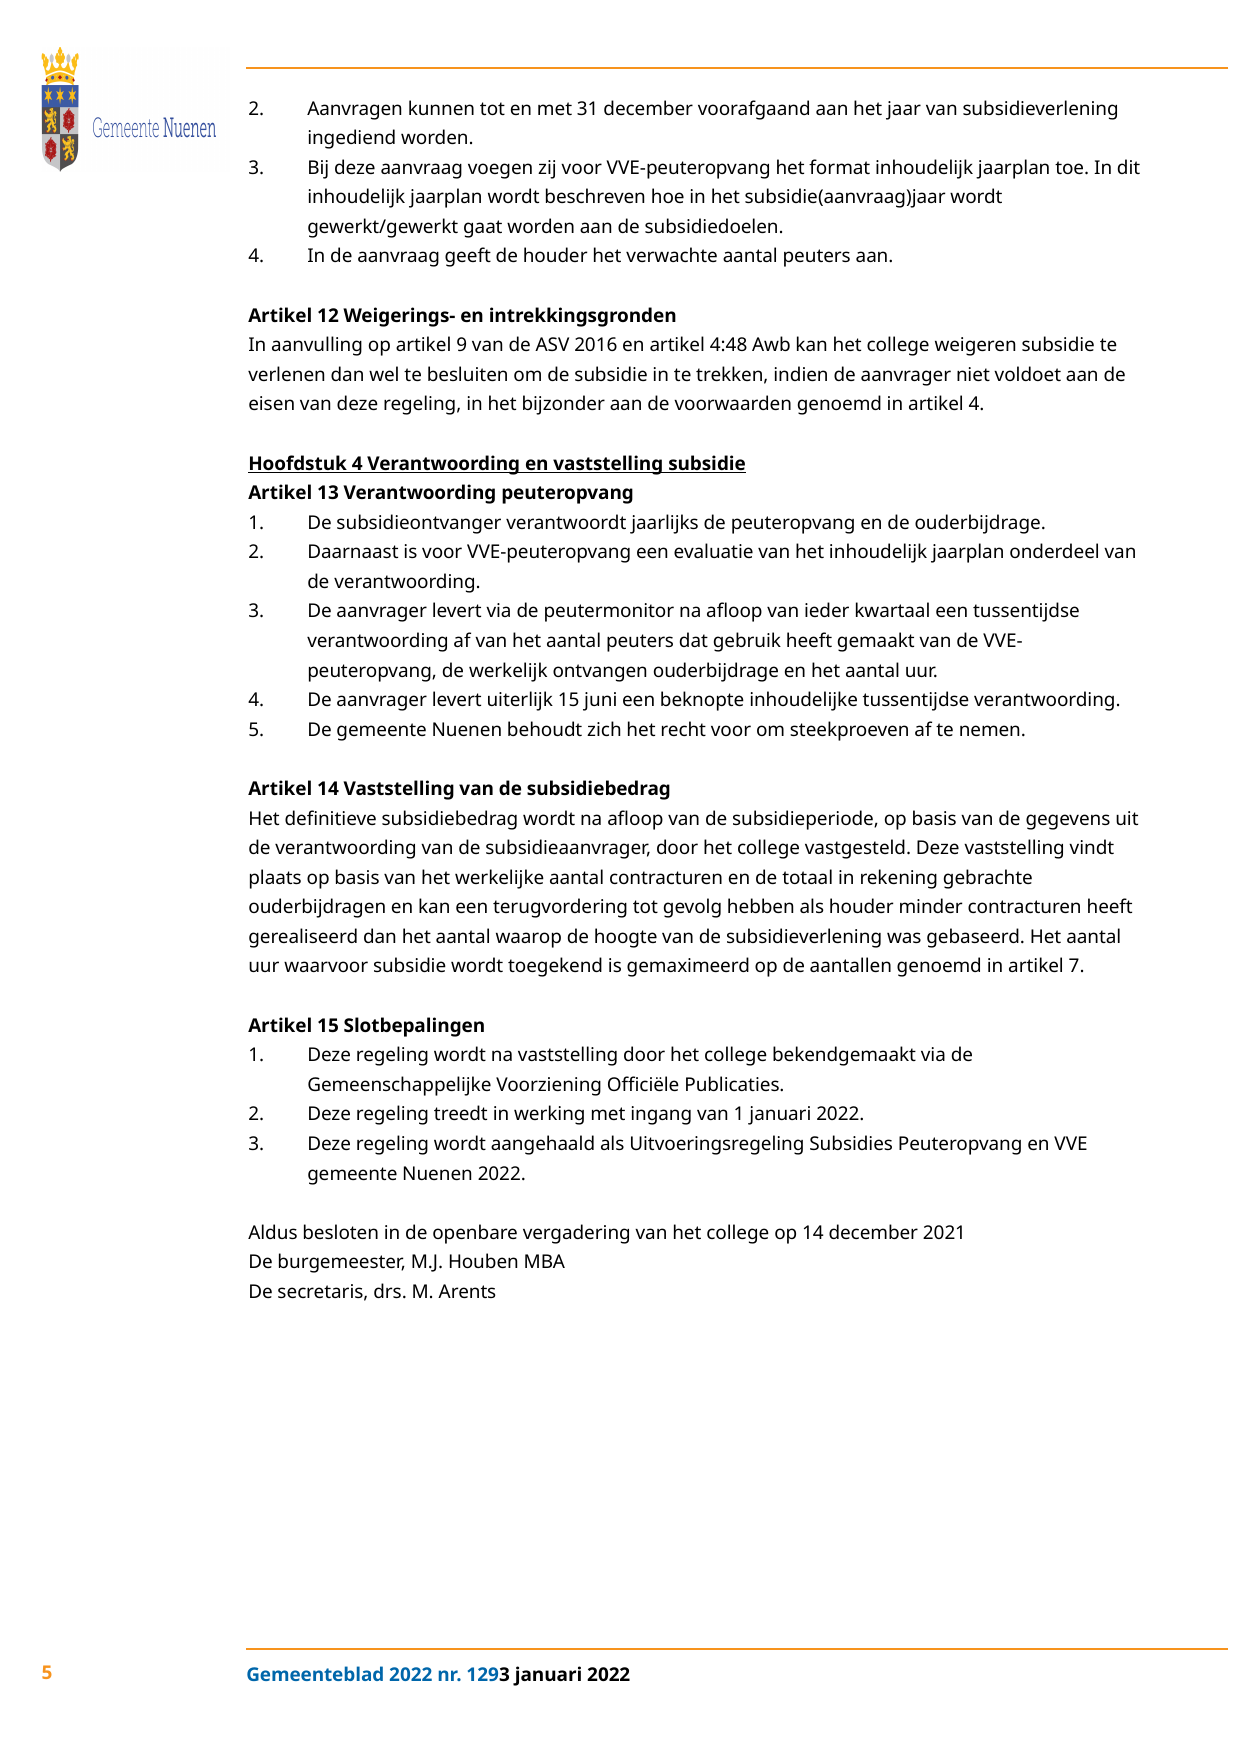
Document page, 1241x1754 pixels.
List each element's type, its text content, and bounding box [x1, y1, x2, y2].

text Artikel 14 Vaststelling van de subsidiebedrag [248, 775, 1152, 801]
text Artikel 15 Slotbepalingen [248, 1012, 1152, 1038]
list De aanvrager levert via de peutermonitor na afloop van ieder kwartaal een tussentijdse verantwoording af van het aantal peuters dat gebruik heeft gemaakt van de VVE-peuteropvang, de werkelijk ontvangen ouderbijdrage en het aantal uur. [248, 598, 1152, 683]
text In aanvulling op artikel 9 van de ASV 2016 en artikel 4:48 Awb kan het college weigeren subsidie te verlenen dan wel te besluiten om de subsidie in te trekken, indien de aanvrager niet voldoet aan de eisen van deze regeling, in het bijzonder aan de voorwaarden genoemd in artikel 4. [248, 331, 1152, 416]
list Deze regeling treedt in werking met ingang van 1 januari 2022. [248, 1101, 1152, 1126]
text Hoofdstuk 4 Verantwoording en vaststelling subsidie [248, 450, 1152, 476]
text Aldus besloten in de openbare vergadering van het college op 14 december 2021 [248, 1219, 1152, 1245]
text Het definitieve subsidiebedrag wordt na afloop van de subsidieperiode, op basis van de gegevens uit de verantwoording van de subsidieaanvrager, door het college vastgesteld. Deze vaststelling vindt plaats op basis van het werkelijke aantal contracturen en de totaal in rekening gebrachte ouderbijdragen en kan een terugvordering tot gevolg hebben als houder minder contracturen heeft gerealiseerd dan het aantal waarop de hoogte van de subsidieverlening was gebaseerd. Het aantal uur waarvoor subsidie wordt toegekend is gemaximeerd op de aantallen genoemd in artikel 7. [248, 805, 1152, 978]
list Deze regeling wordt aangehaald als Uitvoeringsregeling Subsidies Peuteropvang en VVE gemeente Nuenen 2022. [248, 1130, 1152, 1186]
list De gemeente Nuenen behoudt zich het recht voor om steekproeven af te nemen. [248, 716, 1152, 742]
list Deze regeling wordt na vaststelling door het college bekendgemaakt via de Gemeenschappelijke Voorziening Officiële Publicaties. [248, 1041, 1152, 1097]
text De burgemeester, M.J. Houben MBA [248, 1248, 1152, 1274]
list In de aanvraag geeft de houder het verwachte aantal peuters aan. [248, 243, 1152, 268]
list Aanvragen kunnen tot en met 31 december voorafgaand aan het jaar van subsidieverlening ingediend worden. [248, 95, 1152, 150]
list Daarnaast is voor VVE-peuteropvang een evaluatie van het inhoudelijk jaarplan onderdeel van de verantwoording. [248, 538, 1152, 594]
list De aanvrager levert uiterlijk 15 juni een beknopte inhoudelijke tussentijdse verantwoording. [248, 686, 1152, 712]
text Artikel 13 Verantwoording peuteropvang [248, 479, 1152, 505]
list Bij deze aanvraag voegen zij voor VVE-peuteropvang het format inhoudelijk jaarplan toe. In dit inhoudelijk jaarplan wordt beschreven hoe in het subsidie(aanvraag)jaar wordt gewerkt/gewerkt gaat worden aan de subsidiedoelen. [248, 154, 1152, 239]
text Artikel 12 Weigerings- en intrekkingsgronden [248, 302, 1152, 328]
text De secretaris, drs. M. Arents [248, 1278, 1152, 1304]
picture [41, 47, 231, 172]
list De subsidieontvanger verantwoordt jaarlijks de peuteropvang en de ouderbijdrage. [248, 509, 1152, 535]
